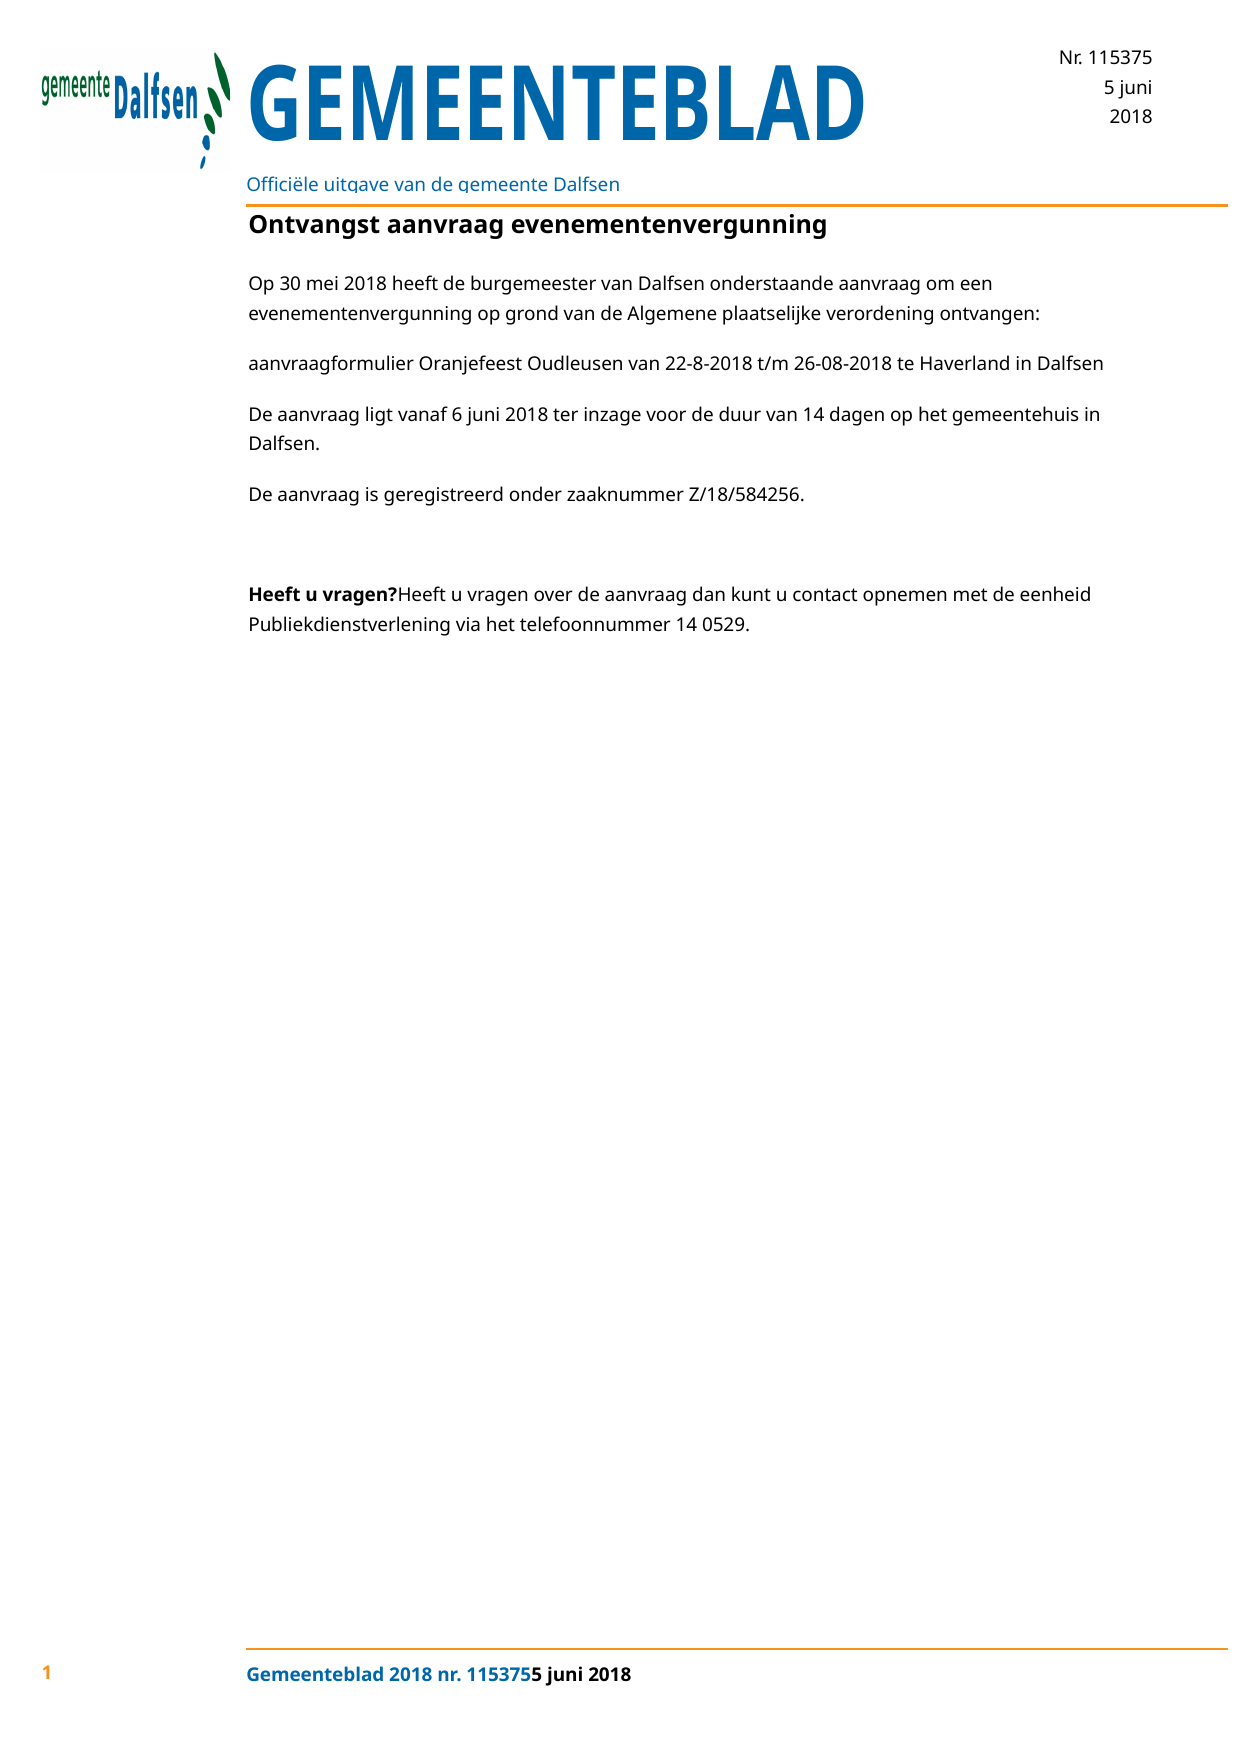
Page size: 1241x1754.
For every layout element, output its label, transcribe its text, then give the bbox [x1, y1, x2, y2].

text De aanvraag is geregistreerd onder zaaknummer Z/18/584256. [248, 481, 1152, 506]
text Op 30 mei 2018 heeft de burgemeester van Dalfsen onderstaande aanvraag om een evenementenvergunning op grond van de Algemene plaatselijke verordening ontvangen: [248, 270, 1152, 326]
text Ontvangst aanvraag evenementenvergunning [248, 207, 1152, 241]
picture [41, 47, 231, 172]
text aanvraagformulier Oranjefeest Oudleusen van 22-8-2018 t/m 26-08-2018 te Haverland in Dalfsen [248, 350, 1152, 376]
text De aanvraag ligt vanaf 6 juni 2018 ter inzage voor de duur van 14 dagen op het gemeentehuis in Dalfsen. [248, 401, 1152, 456]
text Heeft u vragen?Heeft u vragen over de aanvraag dan kunt u contact opnemen met de eenheid Publiekdienstverlening via het telefoonnummer 14 0529. [248, 582, 1152, 637]
